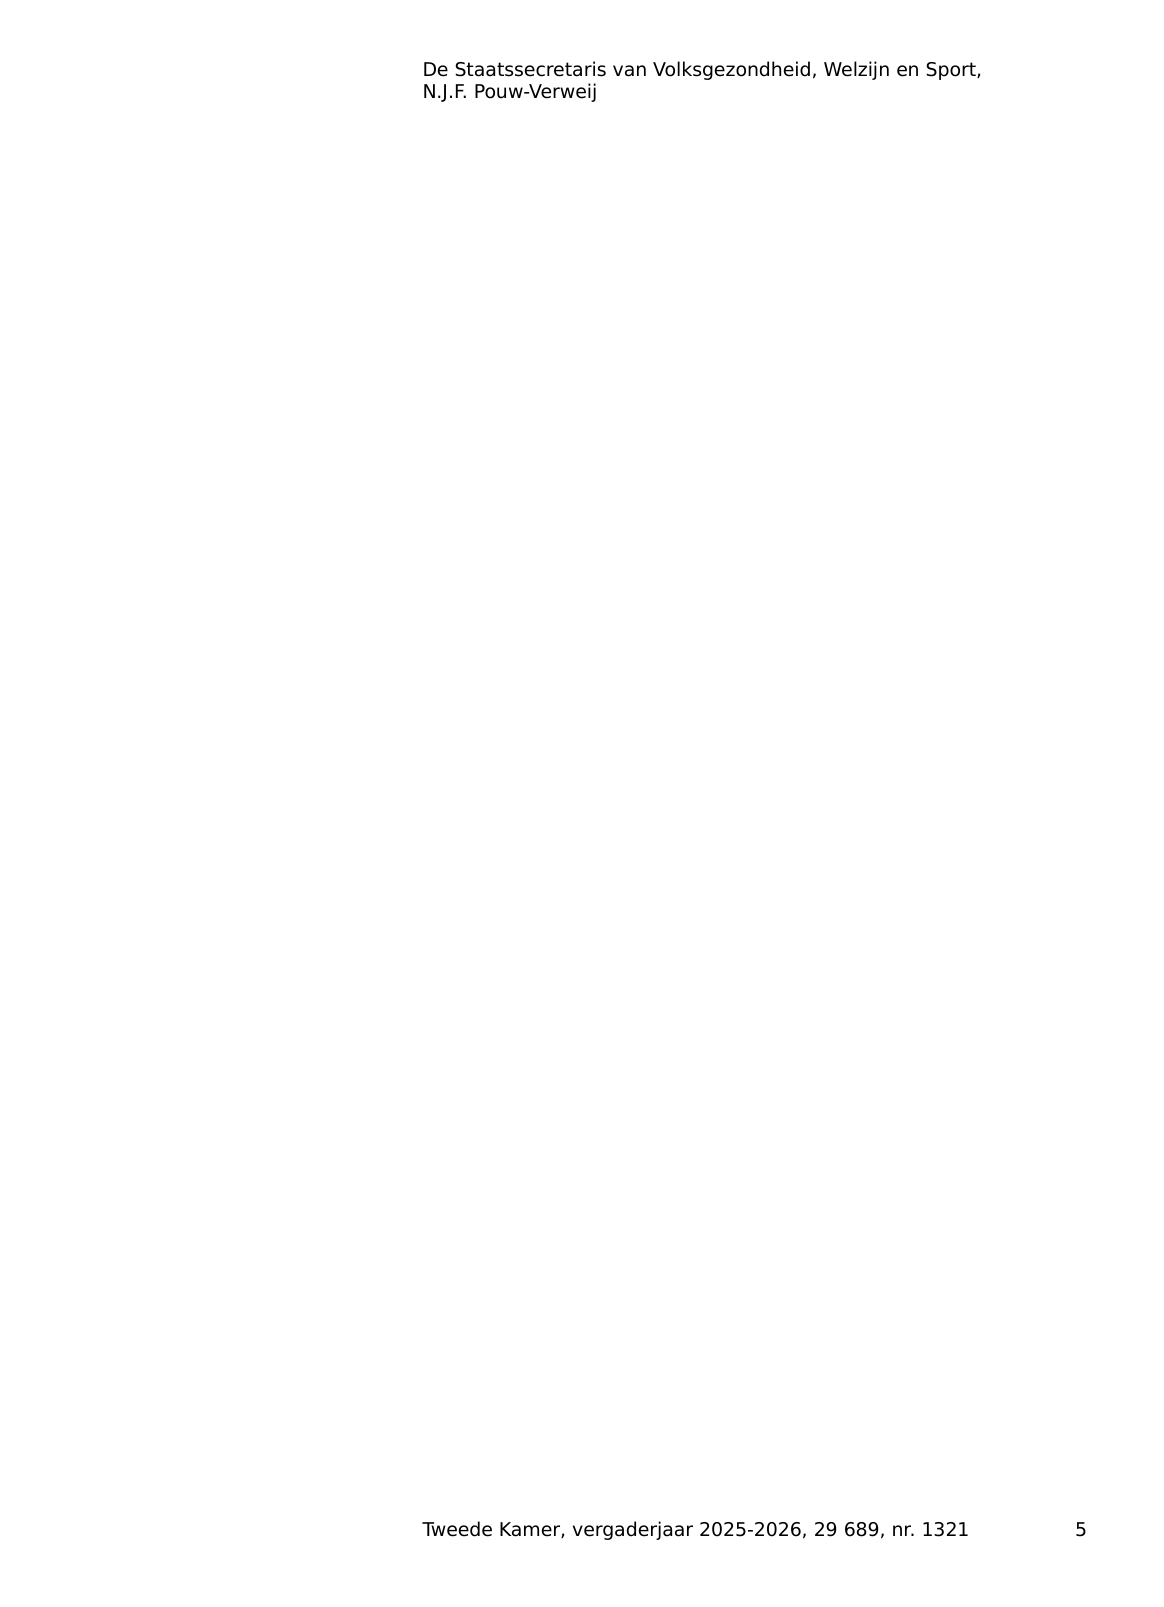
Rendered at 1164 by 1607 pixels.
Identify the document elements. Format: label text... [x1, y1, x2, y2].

text De Staatssecretaris van Volksgezondheid, Welzijn en Sport, N.J.F. Pouw-Verweij [422, 59, 1087, 103]
